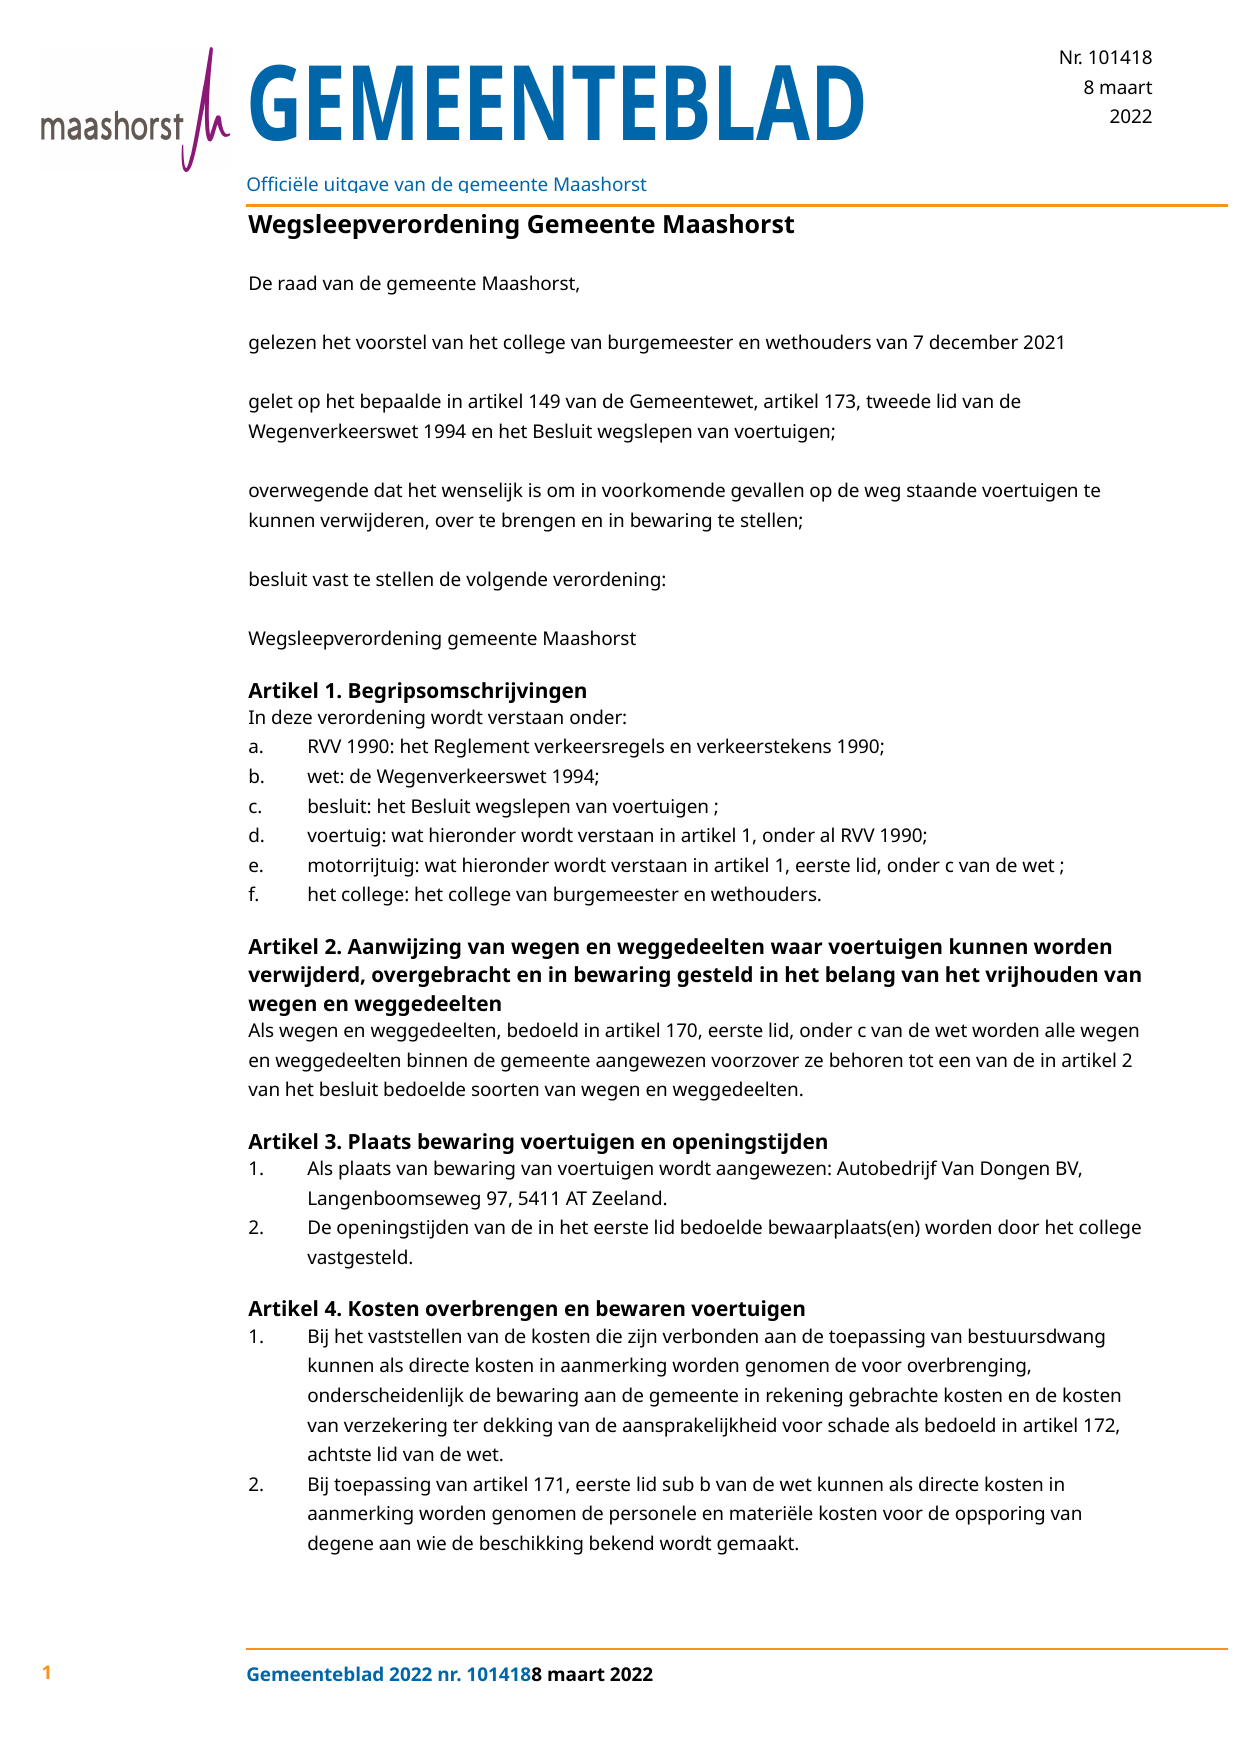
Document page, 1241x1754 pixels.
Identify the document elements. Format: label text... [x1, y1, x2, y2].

picture [41, 47, 231, 172]
text Wegsleepverordening gemeente Maashorst [248, 625, 1152, 651]
text Artikel 4. Kosten overbrengen en bewaren voertuigen [248, 1294, 1152, 1323]
text besluit vast te stellen de volgende verordening: [248, 566, 1152, 592]
text Als wegen en weggedeelten, bedoeld in artikel 170, eerste lid, onder c van de wet worden alle wegen en weggedeelten binnen de gemeente aangewezen voorzover ze behoren tot een van de in artikel 2 van het besluit bedoelde soorten van wegen en weggedeelten. [248, 1017, 1152, 1102]
list besluit: het Besluit wegslepen van voertuigen ; [248, 793, 1152, 819]
text gelet op het bepaalde in artikel 149 van de Gemeentewet, artikel 173, tweede lid van de Wegenverkeerswet 1994 en het Besluit wegslepen van voertuigen; [248, 389, 1152, 444]
list RVV 1990: het Reglement verkeersregels en verkeerstekens 1990; [248, 734, 1152, 759]
list Bij toepassing van artikel 171, eerste lid sub b van de wet kunnen als directe kosten in aanmerking worden genomen de personele en materiële kosten voor de opsporing van degene aan wie de beschikking bekend wordt gemaakt. [248, 1471, 1152, 1556]
text gelezen het voorstel van het college van burgemeester en wethouders van 7 december 2021 [248, 329, 1152, 355]
text Artikel 2. Aanwijzing van wegen en weggedeelten waar voertuigen kunnen worden verwijderd, overgebracht en in bewaring gesteld in het belang van het vrijhouden van wegen en weggedeelten [248, 932, 1152, 1017]
list het college: het college van burgemeester en wethouders. [248, 882, 1152, 907]
text Artikel 1. Begripsomschrijvingen [248, 676, 1152, 704]
list Bij het vaststellen van de kosten die zijn verbonden aan de toepassing van bestuursdwang kunnen als directe kosten in aanmerking worden genomen de voor overbrenging, onderscheidenlijk de bewaring aan de gemeente in rekening gebrachte kosten en de kosten van verzekering ter dekking van de aansprakelijkheid voor schade als bedoeld in artikel 172, achtste lid van de wet. [248, 1323, 1152, 1467]
text In deze verordening wordt verstaan onder: [248, 704, 1152, 730]
list De openingstijden van de in het eerste lid bedoelde bewaarplaats(en) worden door het college vastgesteld. [248, 1214, 1152, 1270]
list motorrijtuig: wat hieronder wordt verstaan in artikel 1, eerste lid, onder c van de wet ; [248, 852, 1152, 878]
list wet: de Wegenverkeerswet 1994; [248, 763, 1152, 789]
list voertuig: wat hieronder wordt verstaan in artikel 1, onder al RVV 1990; [248, 822, 1152, 848]
text overwegende dat het wenselijk is om in voorkomende gevallen op de weg staande voertuigen te kunnen verwijderen, over te brengen en in bewaring te stellen; [248, 477, 1152, 533]
text Artikel 3. Plaats bewaring voertuigen en openingstijden [248, 1127, 1152, 1155]
text De raad van de gemeente Maashorst, [248, 270, 1152, 296]
text Wegsleepverordening Gemeente Maashorst [248, 207, 1152, 241]
list Als plaats van bewaring van voertuigen wordt aangewezen: Autobedrijf Van Dongen BV, Langenboomseweg 97, 5411 AT Zeeland. [248, 1155, 1152, 1211]
